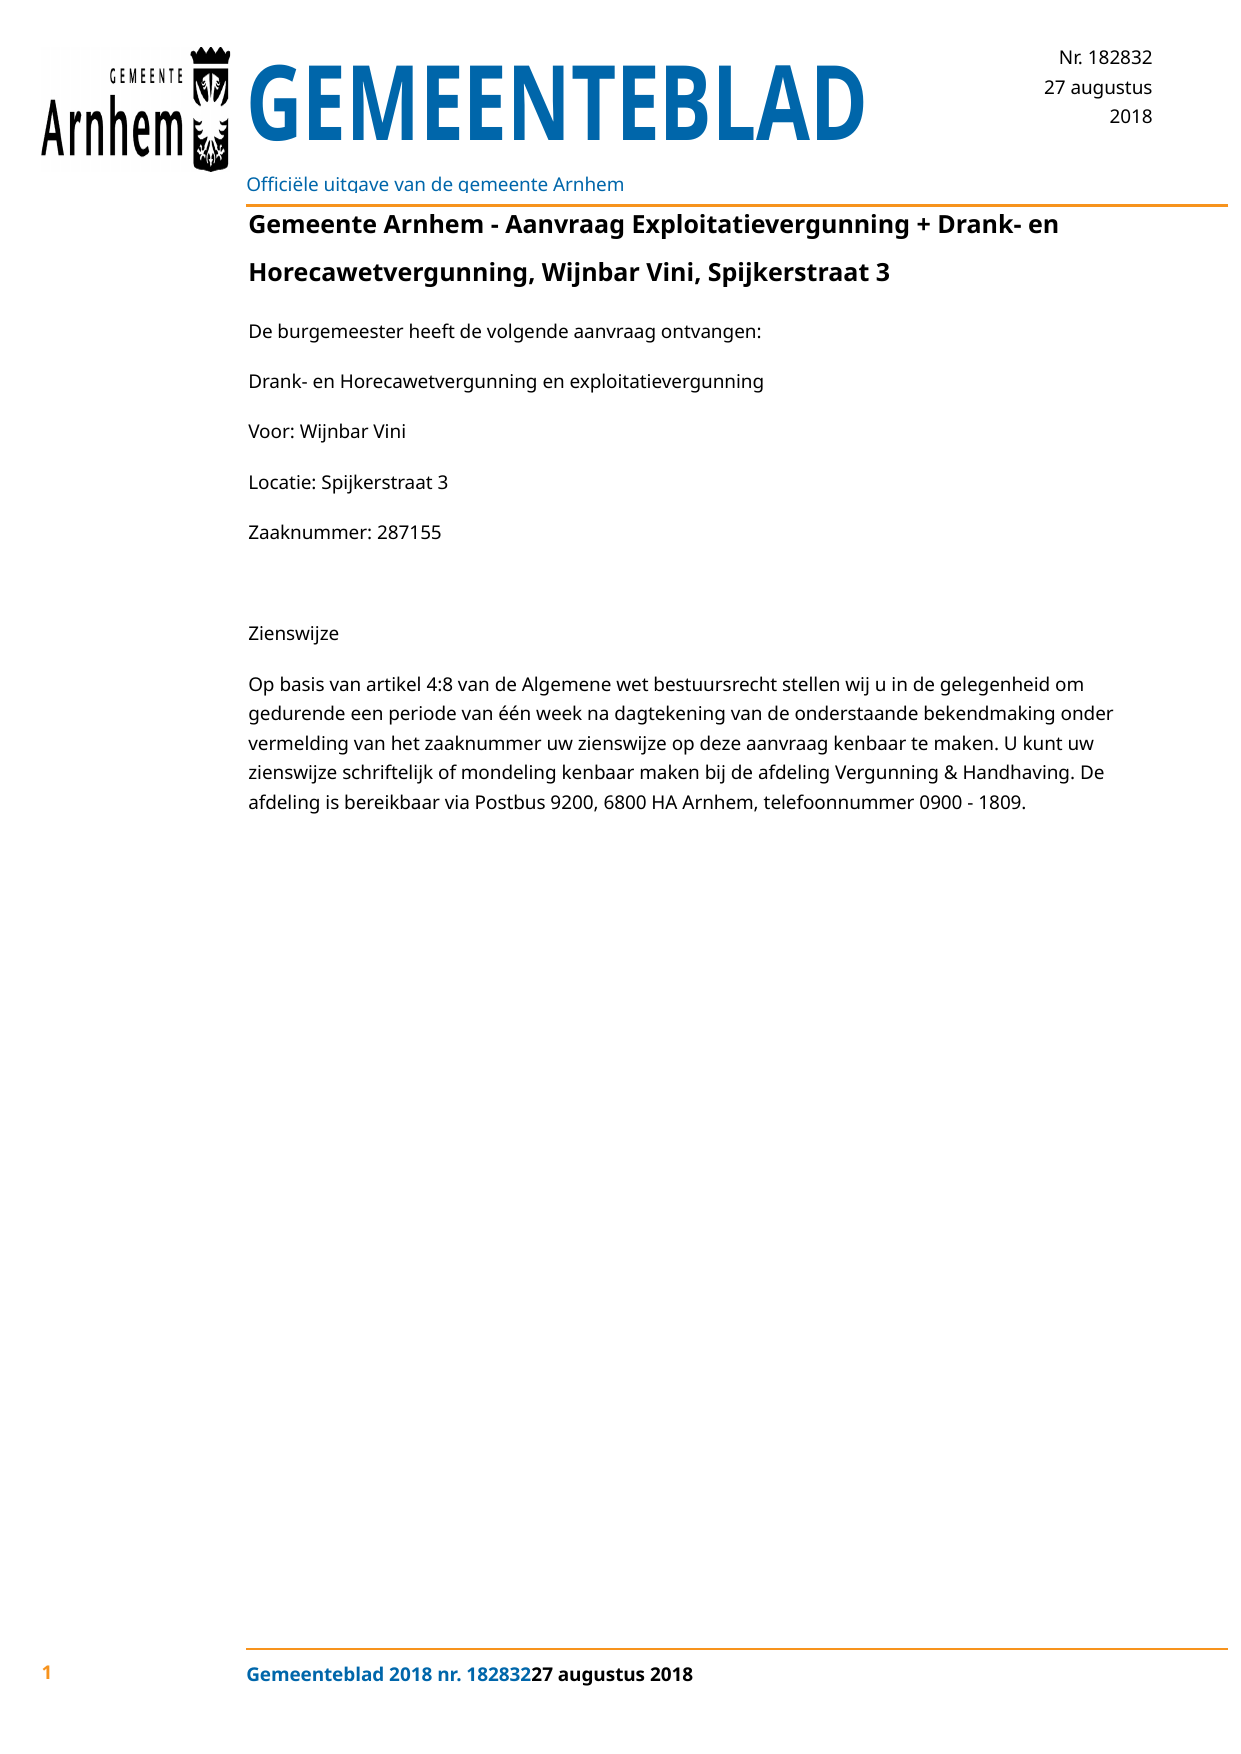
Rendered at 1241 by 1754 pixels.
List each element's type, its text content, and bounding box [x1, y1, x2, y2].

text Gemeente Arnhem - Aanvraag Exploitatievergunning + Drank- en Horecawetvergunning, Wijnbar Vini, Spijkerstraat 3 [248, 207, 1152, 288]
text Op basis van artikel 4:8 van de Algemene wet bestuursrecht stellen wij u in de gelegenheid om gedurende een periode van één week na dagtekening van de onderstaande bekendmaking onder vermelding van het zaaknummer uw zienswijze op deze aanvraag kenbaar te maken. U kunt uw zienswijze schriftelijk of mondeling kenbaar maken bij de afdeling Vergunning & Handhaving. De afdeling is bereikbaar via Postbus 9200, 6800 HA Arnhem, telefoonnummer 0900 - 1809. [248, 671, 1152, 815]
text Drank- en Horecawetvergunning en exploitatievergunning [248, 368, 1152, 394]
text Zienswijze [248, 620, 1152, 646]
text Locatie: Spijkerstraat 3 [248, 469, 1152, 495]
picture [41, 47, 231, 172]
text Zaaknummer: 287155 [248, 519, 1152, 545]
text De burgemeester heeft de volgende aanvraag ontvangen: [248, 318, 1152, 344]
text Voor: Wijnbar Vini [248, 419, 1152, 444]
